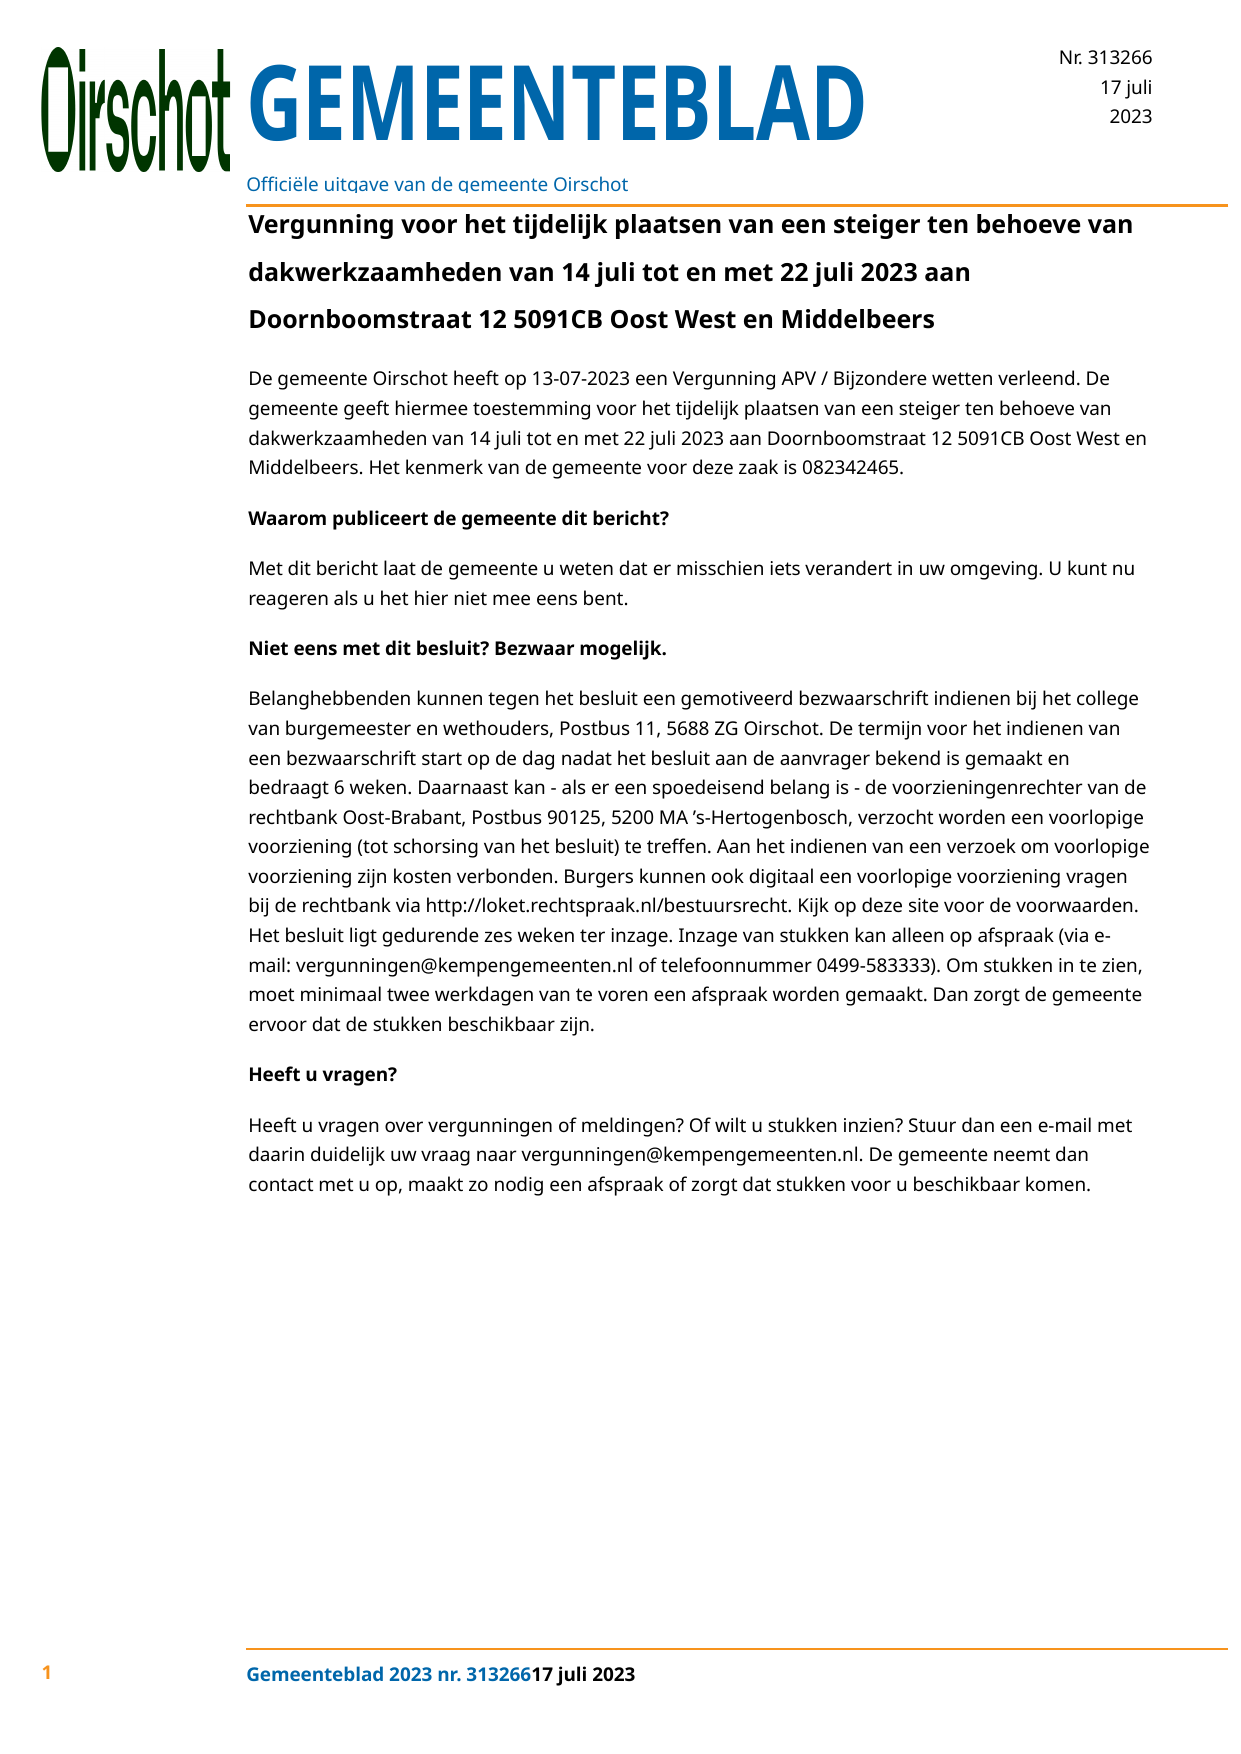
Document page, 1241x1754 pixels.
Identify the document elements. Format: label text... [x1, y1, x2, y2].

text De gemeente Oirschot heeft op 13-07-2023 een Vergunning APV / Bijzondere wetten verleend. De gemeente geeft hiermee toestemming voor het tijdelijk plaatsen van een steiger ten behoeve van dakwerkzaamheden van 14 juli tot en met 22 juli 2023 aan Doornboomstraat 12 5091CB Oost West en Middelbeers. Het kenmerk van de gemeente voor deze zaak is 082342465. [248, 366, 1152, 480]
text Heeft u vragen? [248, 1061, 1152, 1087]
text Belanghebbenden kunnen tegen het besluit een gemotiveerd bezwaarschrift indienen bij het college van burgemeester en wethouders, Postbus 11, 5688 ZG Oirschot. De termijn voor het indienen van een bezwaarschrift start op de dag nadat het besluit aan de aanvrager bekend is gemaakt en bedraagt 6 weken. Daarnaast kan - als er een spoedeisend belang is - de voorzieningenrechter van de rechtbank Oost-Brabant, Postbus 90125, 5200 MA ’s-Hertogenbosch, verzocht worden een voorlopige voorziening (tot schorsing van het besluit) te treffen. Aan het indienen van een verzoek om voorlopige voorziening zijn kosten verbonden. Burgers kunnen ook digitaal een voorlopige voorziening vragen bij de rechtbank via http://loket.rechtspraak.nl/bestuursrecht. Kijk op deze site voor de voorwaarden. Het besluit ligt gedurende zes weken ter inzage. Inzage van stukken kan alleen op afspraak (via e-mail: vergunningen@kempengemeenten.nl of telefoonnummer 0499-583333). Om stukken in te zien, moet minimaal twee werkdagen van te voren een afspraak worden gemaakt. Dan zorgt de gemeente ervoor dat de stukken beschikbaar zijn. [248, 686, 1152, 1037]
text Met dit bericht laat de gemeente u weten dat er misschien iets verandert in uw omgeving. U kunt nu reageren als u het hier niet mee eens bent. [248, 555, 1152, 610]
text Waarom publiceert de gemeente dit bericht? [248, 505, 1152, 530]
text Niet eens met dit besluit? Bezwaar mogelijk. [248, 635, 1152, 661]
text Vergunning voor het tijdelijk plaatsen van een steiger ten behoeve van dakwerkzaamheden van 14 juli tot en met 22 juli 2023 aan Doornboomstraat 12 5091CB Oost West en Middelbeers [248, 207, 1152, 336]
text Heeft u vragen over vergunningen of meldingen? Of wilt u stukken inzien? Stuur dan een e-mail met daarin duidelijk uw vraag naar vergunningen@kempengemeenten.nl. De gemeente neemt dan contact met u op, maakt zo nodig een afspraak of zorgt dat stukken voor u beschikbaar komen. [248, 1112, 1152, 1197]
picture [41, 47, 231, 172]
